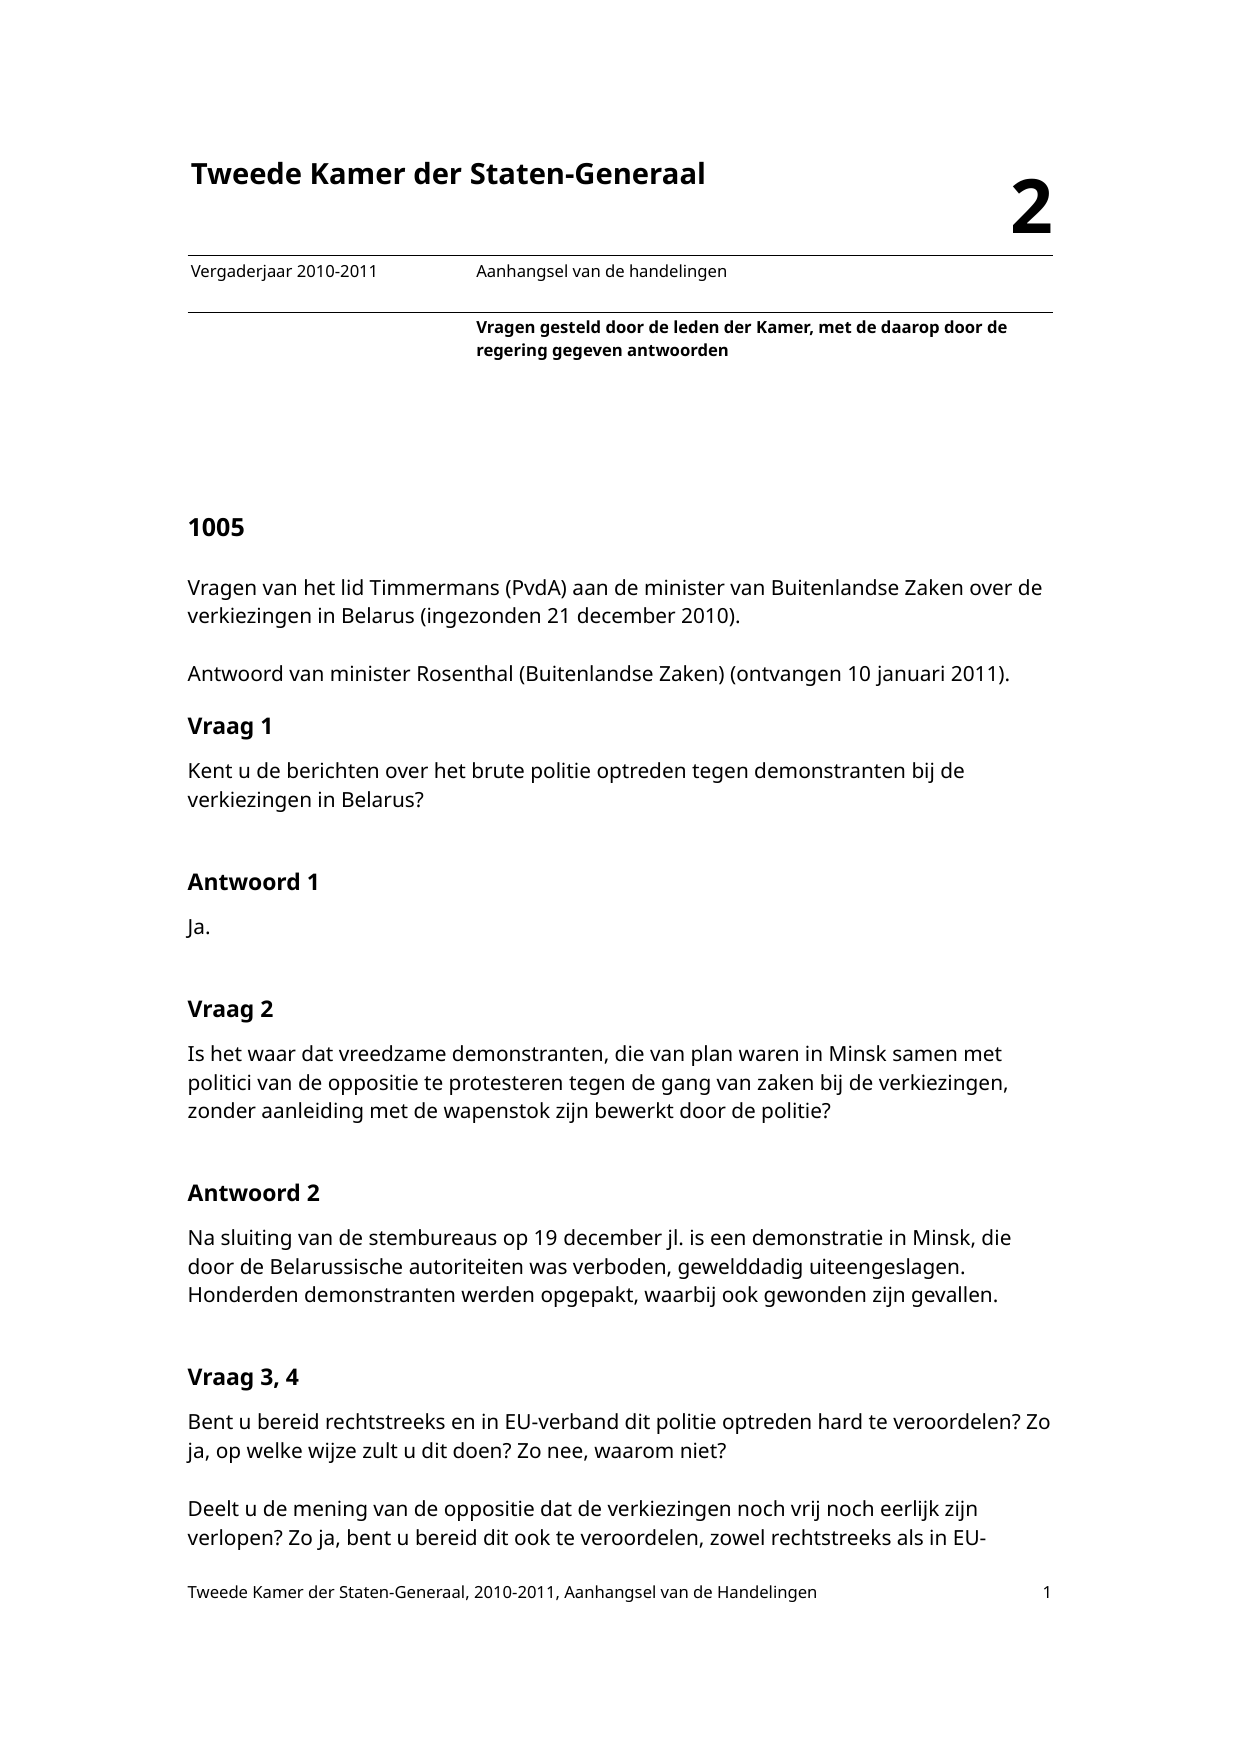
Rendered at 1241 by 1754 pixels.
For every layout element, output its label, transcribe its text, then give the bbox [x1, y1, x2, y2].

subtitle Antwoord 2 [187, 1177, 1053, 1208]
text Bent u bereid rechtstreeks en in EU-verband dit politie optreden hard te veroordelen? Zo ja, op welke wijze zult u dit doen? Zo nee, waarom niet? [187, 1407, 1053, 1464]
table_cell Vragen gesteld door de leden der Kamer, met de daarop door de regering gegeven antwoorden [473, 313, 1053, 361]
text Kent u de berichten over het brute politie optreden tegen demonstranten bij de verkiezingen in Belarus? [187, 757, 1053, 813]
text Is het waar dat vreedzame demonstranten, die van plan waren in Minsk samen met politici van de oppositie te protesteren tegen de gang van zaken bij de verkiezingen, zonder aanleiding met de wapenstok zijn bewerkt door de politie? [187, 1039, 1053, 1125]
table_header Tweede Kamer der Staten-Generaal [188, 150, 879, 255]
text Ja. [187, 912, 1053, 941]
table_cell Vergaderjaar 2010-2011 [188, 256, 473, 312]
table_cell [188, 313, 473, 361]
subtitle Vraag 3, 4 [187, 1361, 1053, 1392]
text Vragen van het lid Timmermans (PvdA) aan de minister van Buitenlandse Zaken over de verkiezingen in Belarus (ingezonden 21 december 2010). [187, 573, 1053, 630]
text 1005 [187, 509, 1053, 543]
subtitle Vraag 2 [187, 993, 1053, 1024]
subtitle Vraag 1 [187, 710, 1053, 742]
text Na sluiting van de stembureaus op 19 december jl. is een demonstratie in Minsk, die door de Belarussische autoriteiten was verboden, gewelddadig uiteengeslagen. Honderden demonstranten werden opgepakt, waarbij ook gewonden zijn gevallen. [187, 1223, 1053, 1309]
text Deelt u de mening van de oppositie dat de verkiezingen noch vrij noch eerlijk zijn verlopen? Zo ja, bent u bereid dit ook te veroordelen, zowel rechtstreeks als in EU- [187, 1494, 1053, 1551]
table_header 2 [880, 150, 1053, 255]
table_cell Aanhangsel van de handelingen [473, 256, 1053, 312]
subtitle Antwoord 1 [187, 866, 1053, 897]
text Antwoord van minister Rosenthal (Buitenlandse Zaken) (ontvangen 10 januari 2011). [187, 659, 1053, 688]
